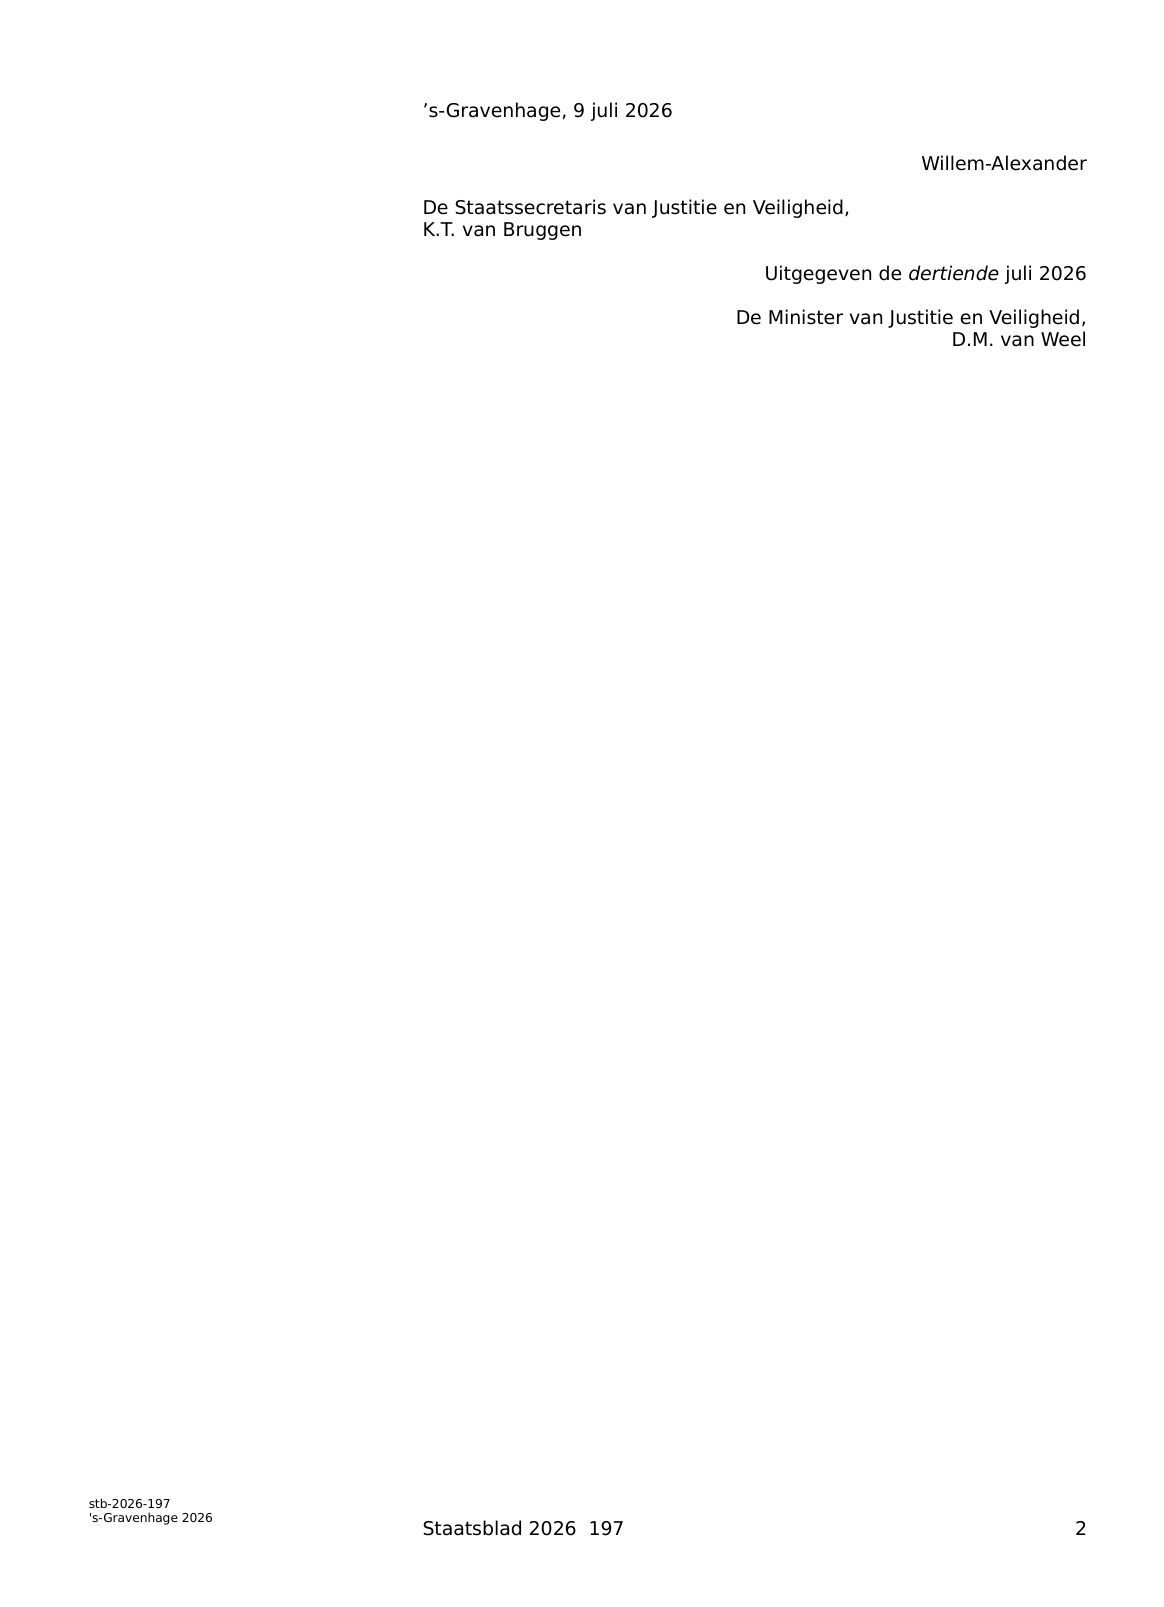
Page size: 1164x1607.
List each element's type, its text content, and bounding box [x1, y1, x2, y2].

text Uitgegeven de dertiende juli 2026 [422, 263, 1087, 285]
text Willem-Alexander [422, 152, 1087, 174]
text 's-Gravenhage 2026 [88, 1511, 323, 1525]
text De Minister van Justitie en Veiligheid, D.M. van Weel [422, 307, 1087, 351]
text ’s-Gravenhage, 9 juli 2026 [422, 100, 1087, 122]
text stb-2026-197 [88, 1497, 323, 1511]
text De Staatssecretaris van Justitie en Veiligheid, K.T. van Bruggen [422, 197, 1087, 241]
